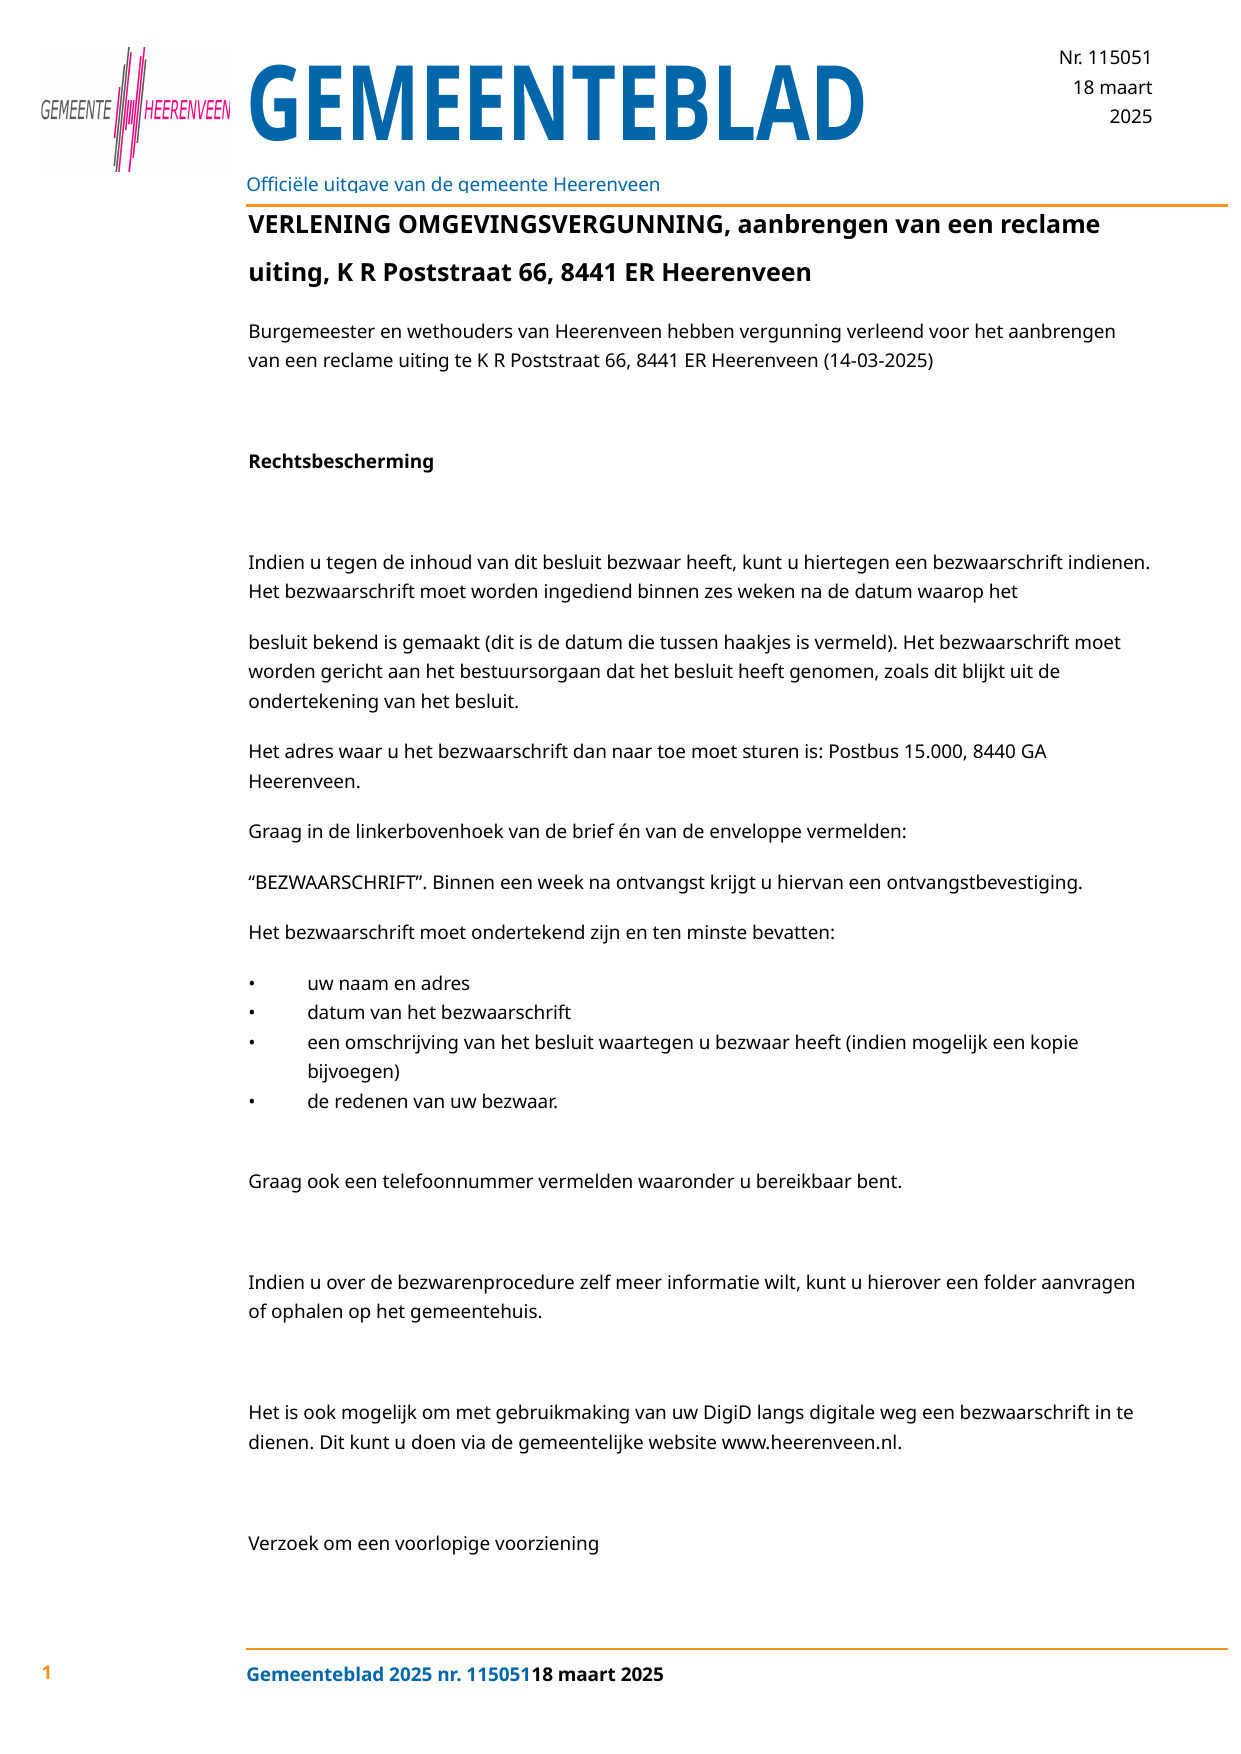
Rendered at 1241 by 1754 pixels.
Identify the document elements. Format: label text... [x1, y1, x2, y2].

text Rechtsbescherming [248, 448, 1152, 474]
list een omschrijving van het besluit waartegen u bezwaar heeft (indien mogelijk een kopie bijvoegen) [248, 1029, 1152, 1084]
picture [41, 47, 231, 172]
text Indien u over de bezwarenprocedure zelf meer informatie wilt, kunt u hierover een folder aanvragen of ophalen op het gemeentehuis. [248, 1269, 1152, 1324]
text Graag in de linkerbovenhoek van de brief én van de enveloppe vermelden: [248, 819, 1152, 844]
list de redenen van uw bezwaar. [248, 1088, 1152, 1114]
text besluit bekend is gemaakt (dit is de datum die tussen haakjes is vermeld). Het bezwaarschrift moet worden gericht aan het bestuursorgaan dat het besluit heeft genomen, zoals dit blijkt uit de ondertekening van het besluit. [248, 629, 1152, 714]
text VERLENING OMGEVINGSVERGUNNING, aanbrengen van een reclame uiting, K R Poststraat 66, 8441 ER Heerenveen [248, 207, 1152, 288]
text “BEZWAARSCHRIFT”. Binnen een week na ontvangst krijgt u hiervan een ontvangstbevestiging. [248, 869, 1152, 895]
text Het bezwaarschrift moet ondertekend zijn en ten minste bevatten: [248, 919, 1152, 945]
text Verzoek om een voorlopige voorziening [248, 1530, 1152, 1556]
text Burgemeester en wethouders van Heerenveen hebben vergunning verleend voor het aanbrengen van een reclame uiting te K R Poststraat 66, 8441 ER Heerenveen (14-03-2025) [248, 318, 1152, 373]
list datum van het bezwaarschrift [248, 999, 1152, 1025]
text Het is ook mogelijk om met gebruikmaking van uw DigiD langs digitale weg een bezwaarschrift in te dienen. Dit kunt u doen via de gemeentelijke website www.heerenveen.nl. [248, 1399, 1152, 1455]
list uw naam en adres [248, 970, 1152, 996]
text Graag ook een telefoonnummer vermelden waaronder u bereikbaar bent. [248, 1168, 1152, 1194]
text Indien u tegen de inhoud van dit besluit bezwaar heeft, kunt u hiertegen een bezwaarschrift indienen. Het bezwaarschrift moet worden ingediend binnen zes weken na de datum waarop het [248, 549, 1152, 604]
text Het adres waar u het bezwaarschrift dan naar toe moet sturen is: Postbus 15.000, 8440 GA Heerenveen. [248, 739, 1152, 794]
